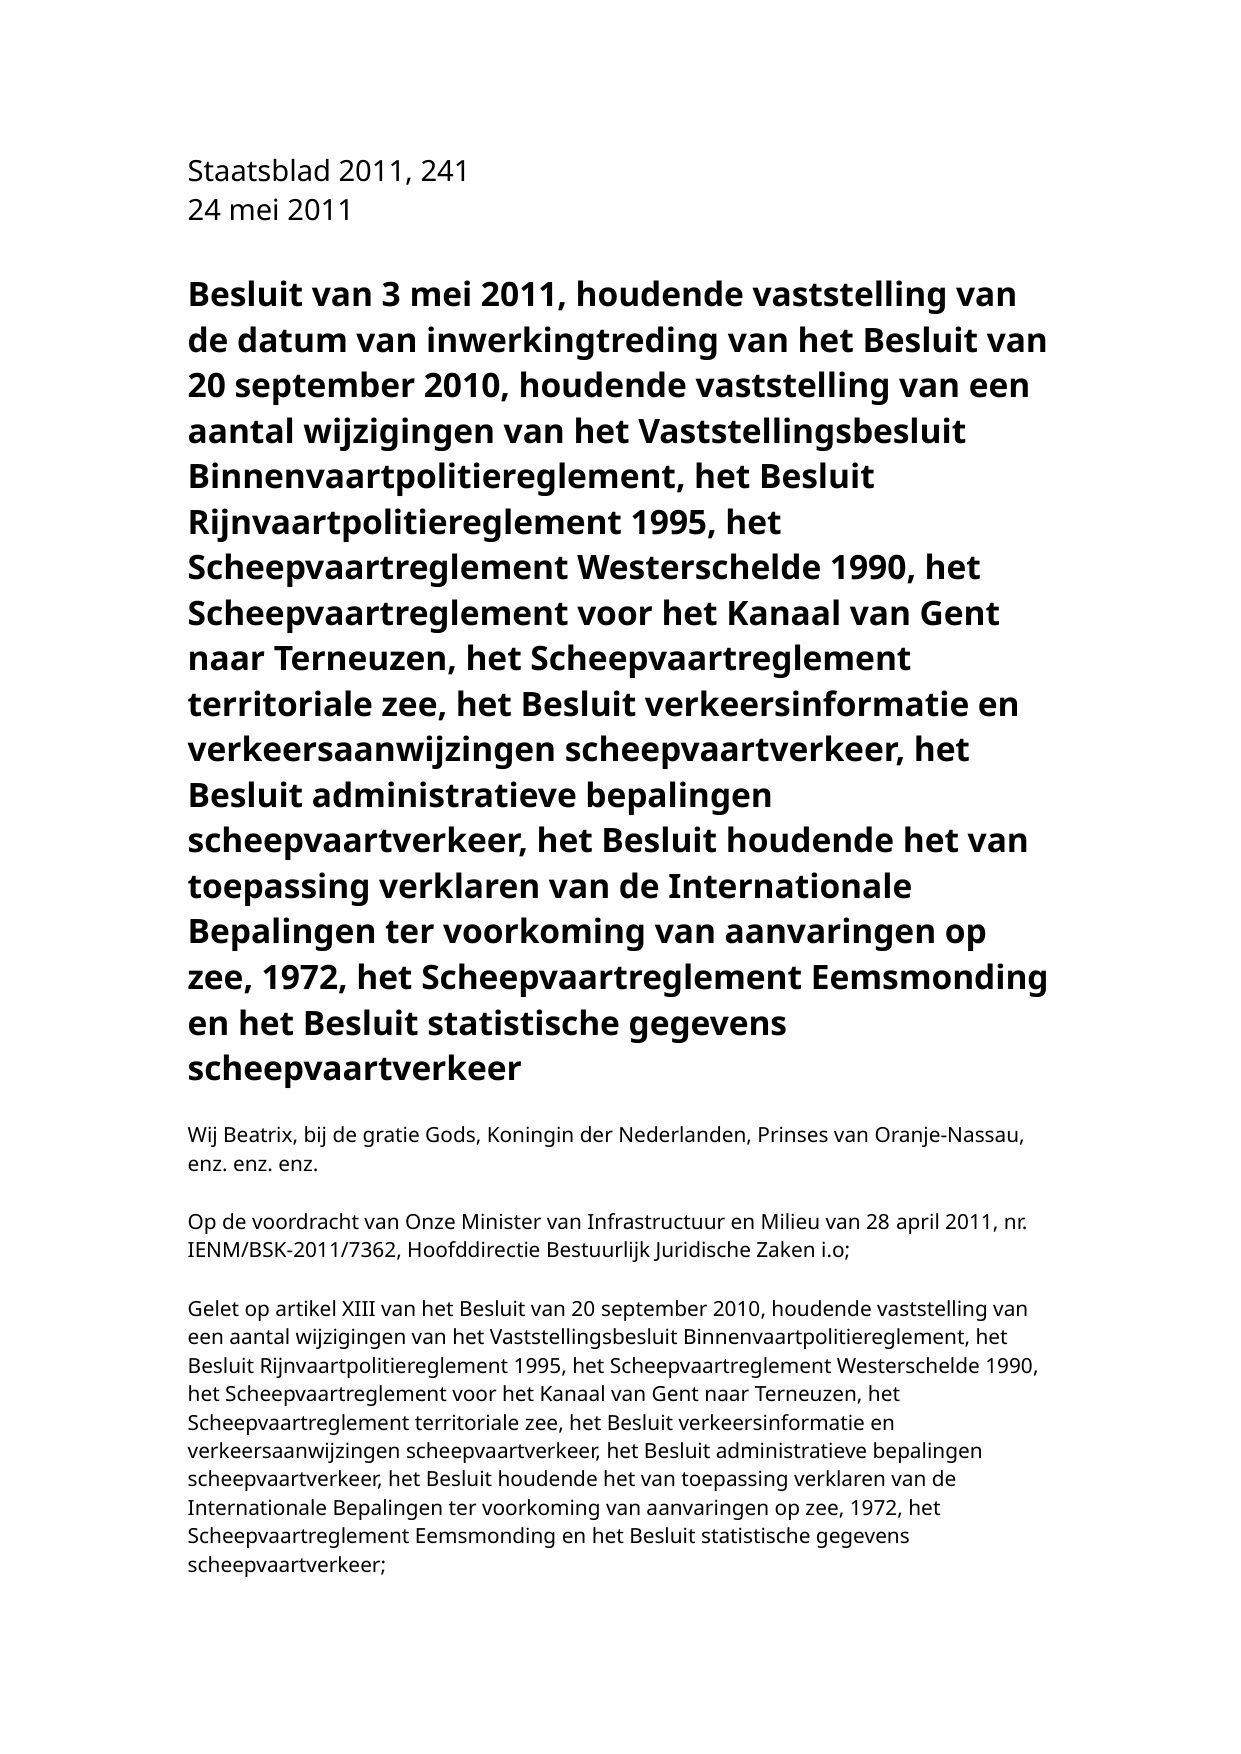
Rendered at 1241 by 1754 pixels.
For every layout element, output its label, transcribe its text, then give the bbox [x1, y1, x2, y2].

text 24 mei 2011 [187, 190, 1053, 229]
text Op de voordracht van Onze Minister van Infrastructuur en Milieu van 28 april 2011, nr. IENM/BSK-2011/7362, Hoofddirectie Bestuurlijk Juridische Zaken i.o; [187, 1207, 1053, 1264]
subtitle Besluit van 3 mei 2011, houdende vaststelling van de datum van inwerkingtreding van het Besluit van 20 september 2010, houdende vaststelling van een aantal wijzigingen van het Vaststellingsbesluit Binnenvaartpolitiereglement, het Besluit Rijnvaartpolitiereglement 1995, het Scheepvaartreglement Westerschelde 1990, het Scheepvaartreglement voor het Kanaal van Gent naar Terneuzen, het Scheepvaartreglement territoriale zee, het Besluit verkeersinformatie en verkeersaanwijzingen scheepvaartverkeer, het Besluit administratieve bepalingen scheepvaartverkeer, het Besluit houdende het van toepassing verklaren van de Internationale Bepalingen ter voorkoming van aanvaringen op zee, 1972, het Scheepvaartreglement Eemsmonding en het Besluit statistische gegevens scheepvaartverkeer [187, 271, 1053, 1090]
text Gelet op artikel XIII van het Besluit van 20 september 2010, houdende vaststelling van een aantal wijzigingen van het Vaststellingsbesluit Binnenvaartpolitiereglement, het Besluit Rijnvaartpolitiereglement 1995, het Scheepvaartreglement Westerschelde 1990, het Scheepvaartreglement voor het Kanaal van Gent naar Terneuzen, het Scheepvaartreglement territoriale zee, het Besluit verkeersinformatie en verkeersaanwijzingen scheepvaartverkeer, het Besluit administratieve bepalingen scheepvaartverkeer, het Besluit houdende het van toepassing verklaren van de Internationale Bepalingen ter voorkoming van aanvaringen op zee, 1972, het Scheepvaartreglement Eemsmonding en het Besluit statistische gegevens scheepvaartverkeer; [187, 1294, 1053, 1578]
text Wij Beatrix, bij de gratie Gods, Koningin der Nederlanden, Prinses van Oranje-Nassau, enz. enz. enz. [187, 1120, 1053, 1177]
text Staatsblad 2011, 241 [187, 150, 1053, 190]
